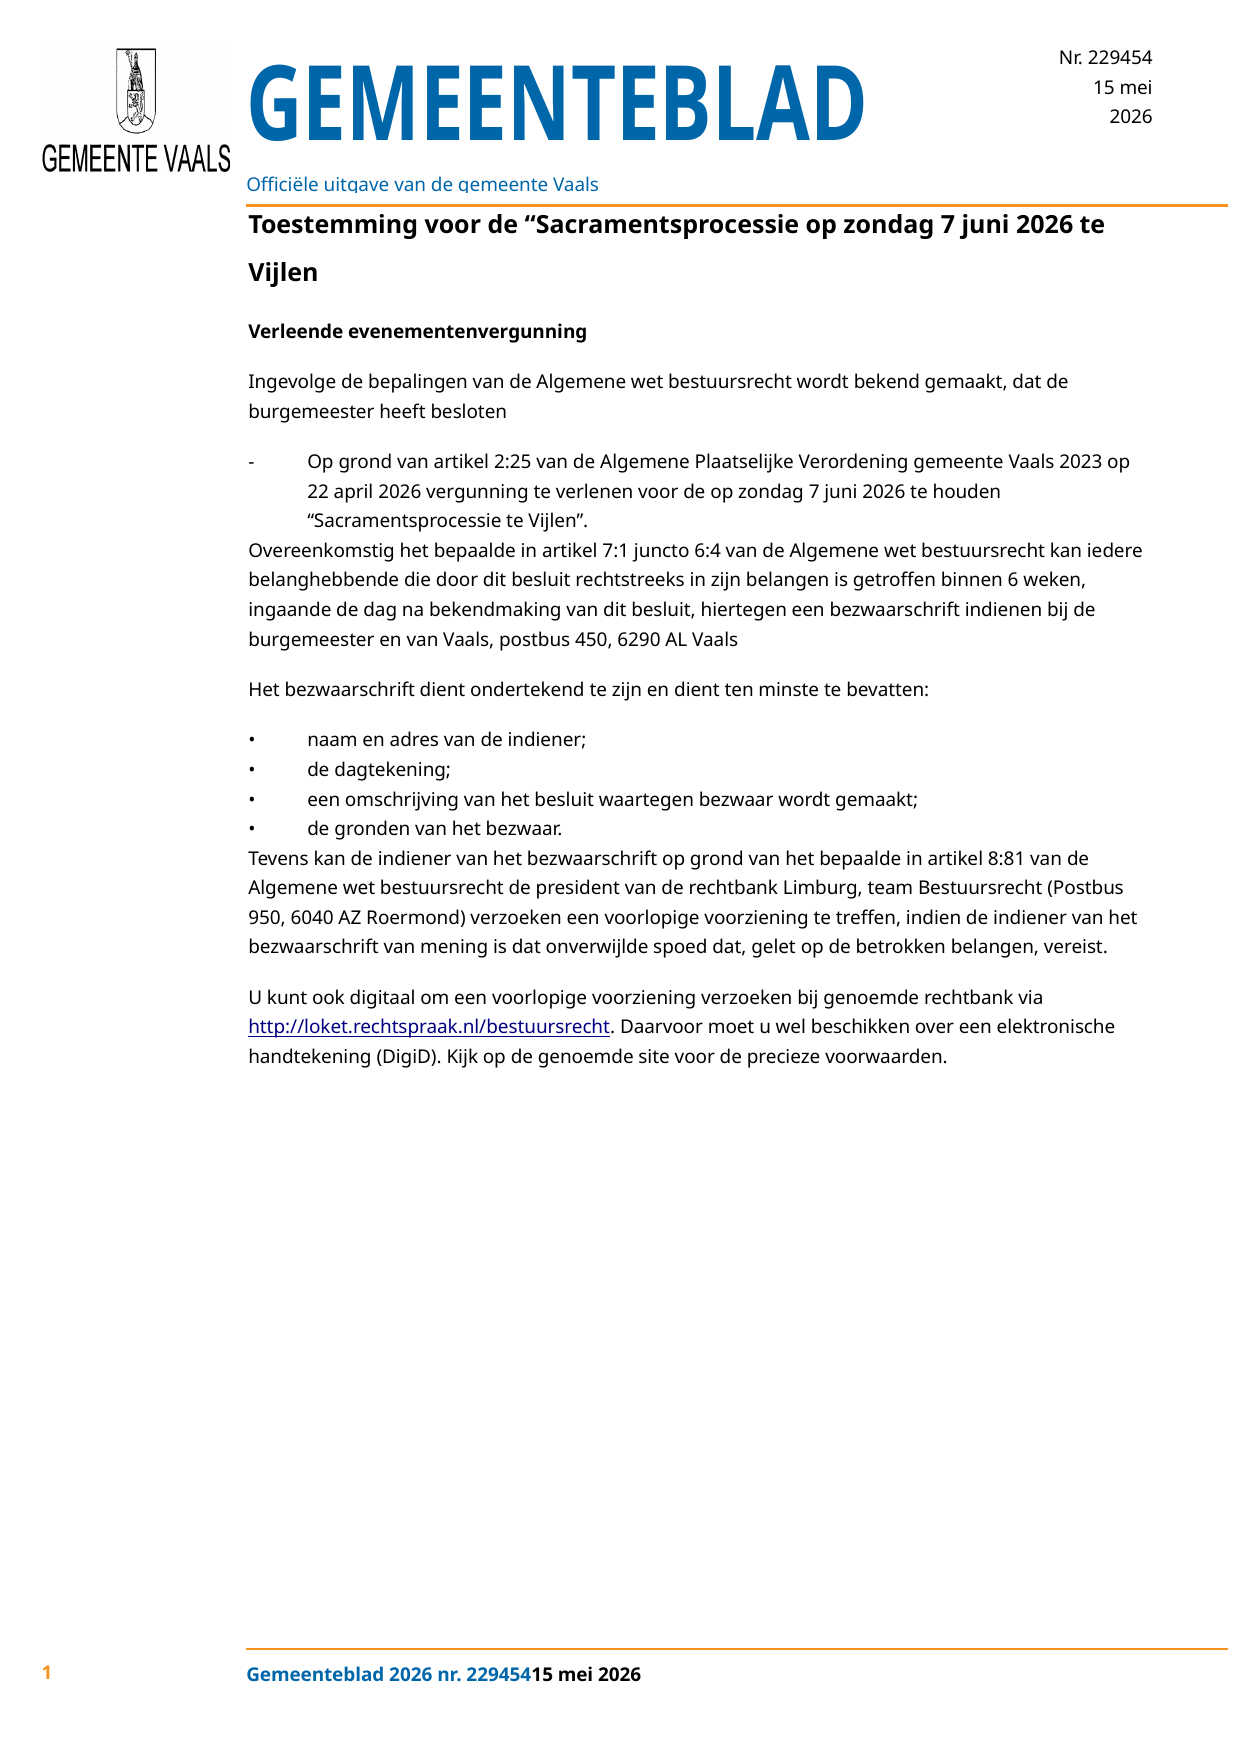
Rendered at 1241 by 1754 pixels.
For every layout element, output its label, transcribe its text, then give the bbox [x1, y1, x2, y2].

text Verleende evenementenvergunning [248, 318, 1152, 344]
text Ingevolge de bepalingen van de Algemene wet bestuursrecht wordt bekend gemaakt, dat de burgemeester heeft besloten [248, 368, 1152, 424]
text Toestemming voor de “Sacramentsprocessie op zondag 7 juni 2026 te Vijlen [248, 207, 1152, 288]
text Het bezwaarschrift dient ondertekend te zijn en dient ten minste te bevatten: [248, 676, 1152, 702]
text Tevens kan de indiener van het bezwaarschrift op grond van het bepaalde in artikel 8:81 van de Algemene wet bestuursrecht de president van de rechtbank Limburg, team Bestuursrecht (Postbus 950, 6040 AZ Roermond) verzoeken een voorlopige voorziening te treffen, indien de indiener van het bezwaarschrift van mening is dat onverwijlde spoed dat, gelet op de betrokken belangen, vereist. [248, 845, 1152, 959]
text Overeenkomstig het bepaalde in artikel 7:1 juncto 6:4 van de Algemene wet bestuursrecht kan iedere belanghebbende die door dit besluit rechtstreeks in zijn belangen is getroffen binnen 6 weken, ingaande de dag na bekendmaking van dit besluit, hiertegen een bezwaarschrift indienen bij de burgemeester en van Vaals, postbus 450, 6290 AL Vaals [248, 537, 1152, 652]
list een omschrijving van het besluit waartegen bezwaar wordt gemaakt; [248, 786, 1152, 812]
picture [41, 47, 231, 172]
list de dagtekening; [248, 756, 1152, 782]
list naam en adres van de indiener; [248, 727, 1152, 752]
text U kunt ook digitaal om een voorlopige voorziening verzoeken bij genoemde rechtbank via http://loket.rechtspraak.nl/bestuursrecht. Daarvoor moet u wel beschikken over een elektronische handtekening (DigiD). Kijk op de genoemde site voor de precieze voorwaarden. [248, 984, 1152, 1069]
list Op grond van artikel 2:25 van de Algemene Plaatselijke Verordening gemeente Vaals 2023 op 22 april 2026 vergunning te verlenen voor de op zondag 7 juni 2026 te houden “Sacramentsprocessie te Vijlen”. [248, 448, 1152, 533]
list de gronden van het bezwaar. [248, 815, 1152, 841]
